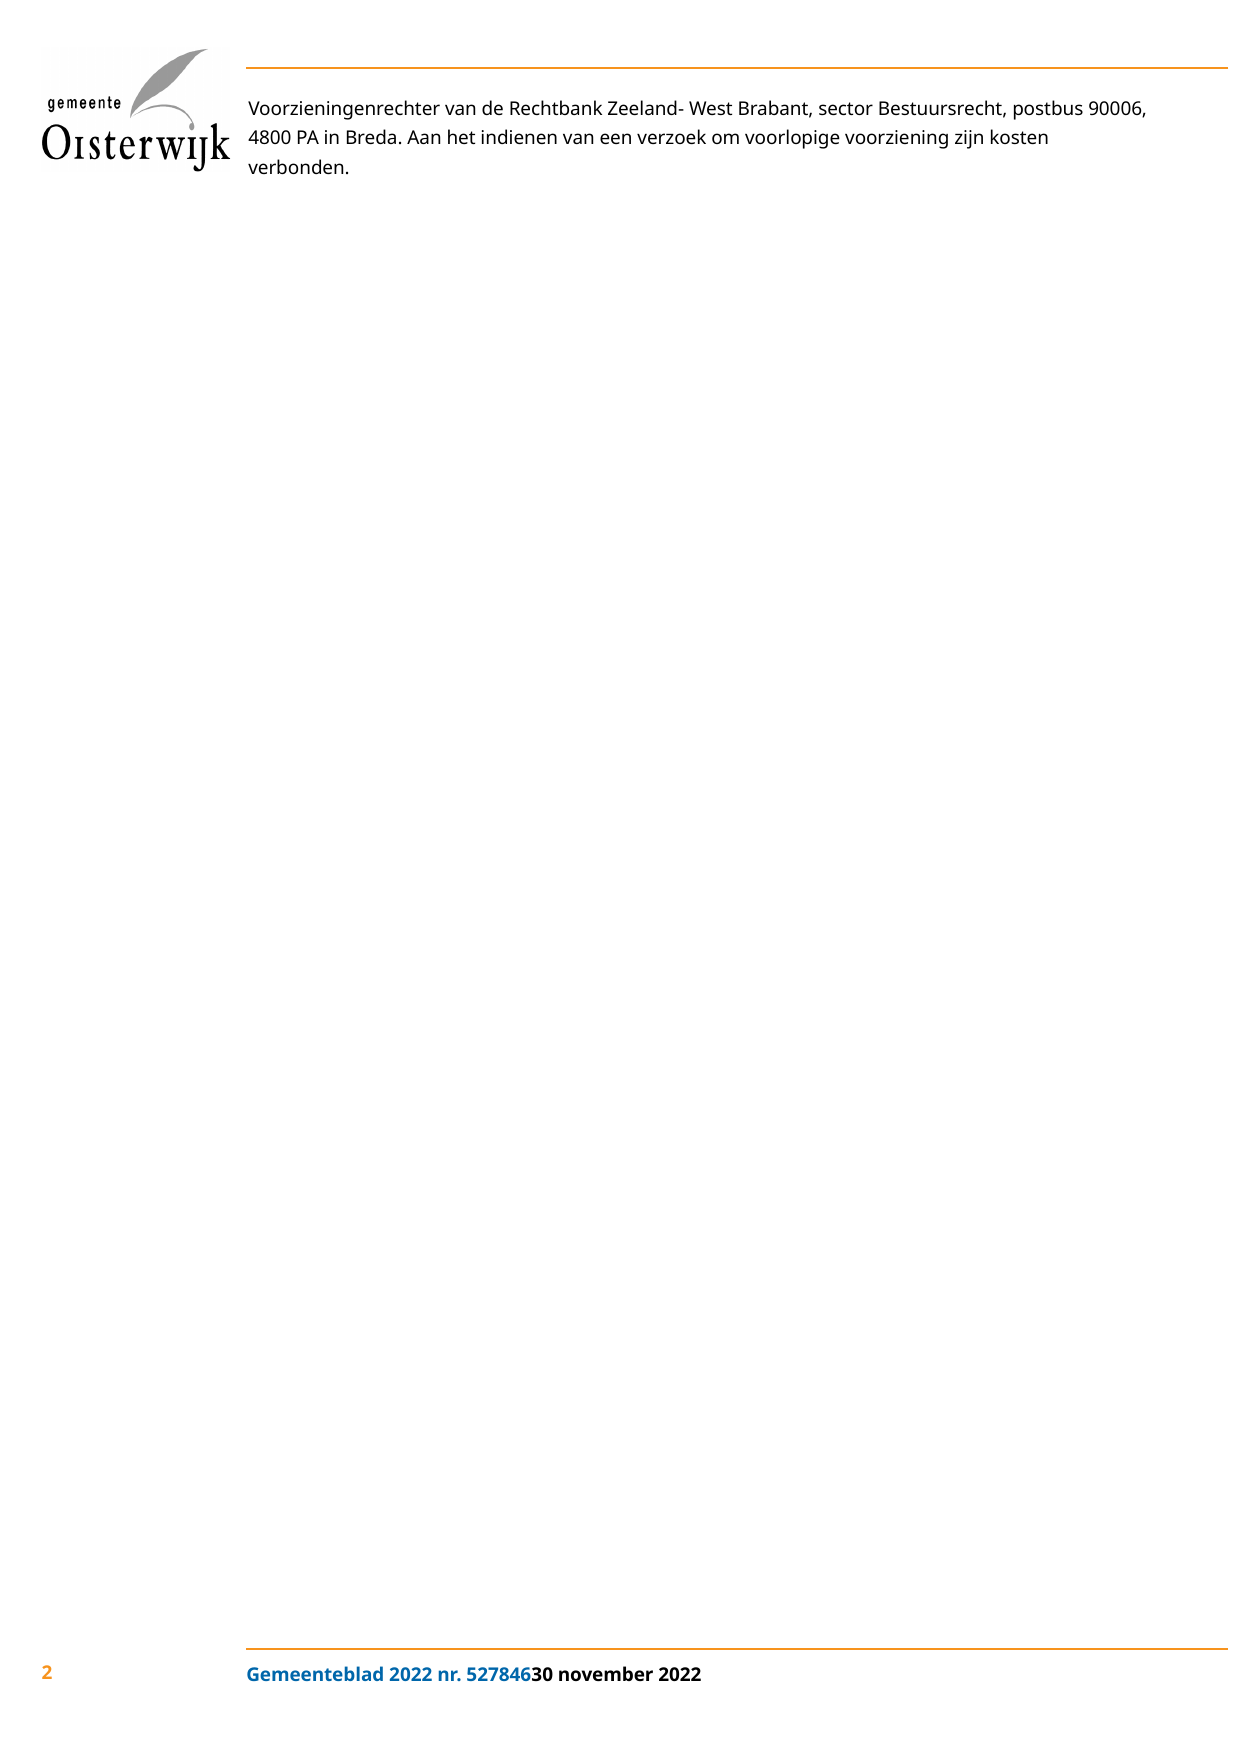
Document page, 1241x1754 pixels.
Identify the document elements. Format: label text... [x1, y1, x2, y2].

text Voorzieningenrechter van de Rechtbank Zeeland- West Brabant, sector Bestuursrecht, postbus 90006, 4800 PA in Breda. Aan het indienen van een verzoek om voorlopige voorziening zijn kosten verbonden. [248, 95, 1152, 180]
picture [41, 47, 231, 172]
